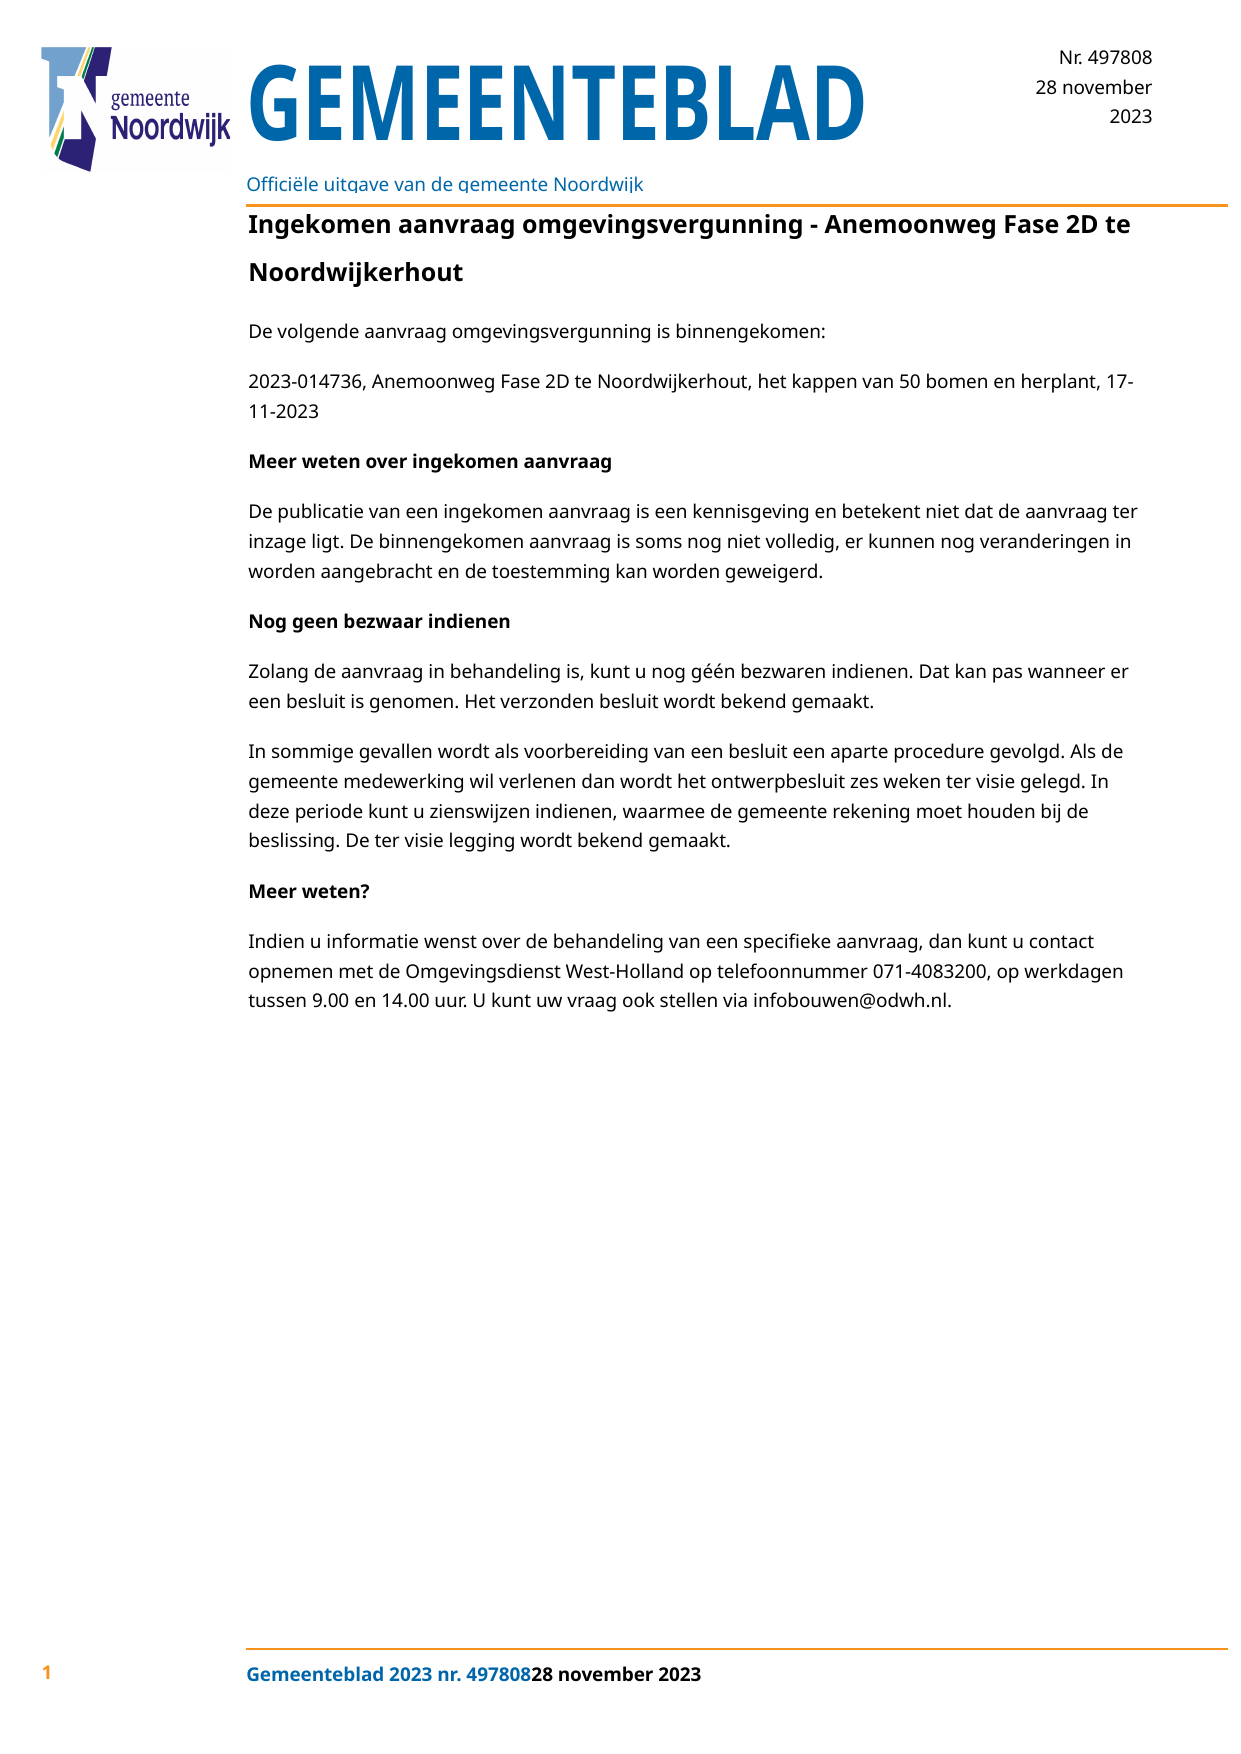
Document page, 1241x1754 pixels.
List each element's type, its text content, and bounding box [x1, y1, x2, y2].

text Ingekomen aanvraag omgevingsvergunning - Anemoonweg Fase 2D te Noordwijkerhout [248, 207, 1152, 288]
picture [41, 47, 231, 172]
text Indien u informatie wenst over de behandeling van een specifieke aanvraag, dan kunt u contact opnemen met de Omgevingsdienst West-Holland op telefoonnummer 071-4083200, op werkdagen tussen 9.00 en 14.00 uur. U kunt uw vraag ook stellen via infobouwen@odwh.nl. [248, 928, 1152, 1013]
text In sommige gevallen wordt als voorbereiding van een besluit een aparte procedure gevolgd. Als de gemeente medewerking wil verlenen dan wordt het ontwerpbesluit zes weken ter visie gelegd. In deze periode kunt u zienswijzen indienen, waarmee de gemeente rekening moet houden bij de beslissing. De ter visie legging wordt bekend gemaakt. [248, 739, 1152, 853]
text De volgende aanvraag omgevingsvergunning is binnengekomen: [248, 318, 1152, 344]
text Meer weten over ingekomen aanvraag [248, 448, 1152, 474]
text De publicatie van een ingekomen aanvraag is een kennisgeving en betekent niet dat de aanvraag ter inzage ligt. De binnengekomen aanvraag is soms nog niet volledig, er kunnen nog veranderingen in worden aangebracht en de toestemming kan worden geweigerd. [248, 499, 1152, 584]
text Nog geen bezwaar indienen [248, 608, 1152, 634]
text 2023-014736, Anemoonweg Fase 2D te Noordwijkerhout, het kappen van 50 bomen en herplant, 17-11-2023 [248, 368, 1152, 424]
text Meer weten? [248, 878, 1152, 904]
text Zolang de aanvraag in behandeling is, kunt u nog géén bezwaren indienen. Dat kan pas wanneer er een besluit is genomen. Het verzonden besluit wordt bekend gemaakt. [248, 659, 1152, 714]
